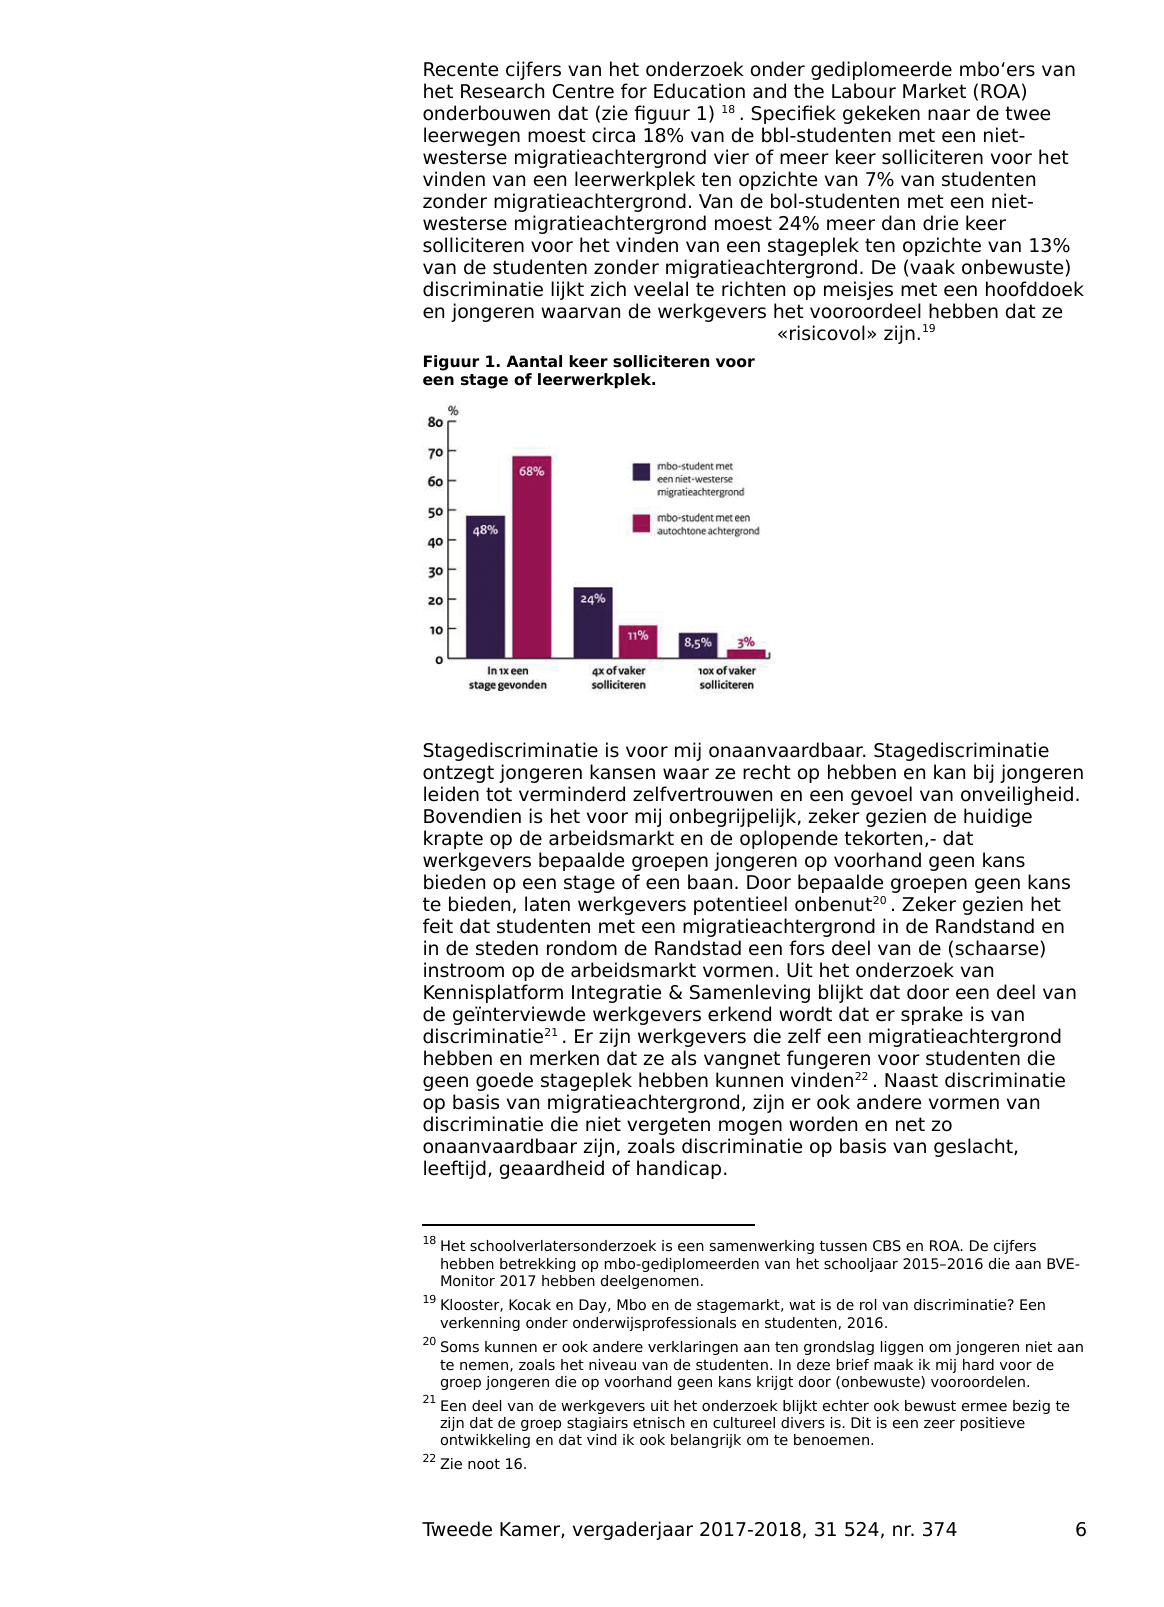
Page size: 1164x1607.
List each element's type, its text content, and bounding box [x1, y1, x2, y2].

text Zie noot 16. [422, 1452, 1087, 1474]
text Klooster, Kocak en Day, Mbo en de stagemarkt, wat is de rol van discriminatie? Een verkenning onder onderwijsprofessionals en studenten, 2016. [422, 1293, 1087, 1332]
text Recente cijfers van het onderzoek onder gediplomeerde mbo‘ers van het Research Centre for Education and the Labour Market (ROA) onderbouwen dat (zie figuur 1) . Specifiek gekeken naar de twee leerwegen moest circa 18% van de bbl-studenten met een niet-westerse migratieachtergrond vier of meer keer solliciteren voor het vinden van een leerwerkplek ten opzichte van 7% van studenten zonder migratieachtergrond. Van de bol-studenten met een niet-westerse migratieachtergrond moest 24% meer dan drie keer solliciteren voor het vinden van een stageplek ten opzichte van 13% van de studenten zonder migratieachtergrond. De (vaak onbewuste) discriminatie lijkt zich veelal te richten op meisjes met een hoofddoek en jongeren waarvan de werkgevers het vooroordeel hebben dat ze «risicovol» zijn. [422, 59, 1087, 345]
text Stagediscriminatie is voor mij onaanvaardbaar. Stagediscriminatie ontzegt jongeren kansen waar ze recht op hebben en kan bij jongeren leiden tot verminderd zelfvertrouwen en een gevoel van onveiligheid. Bovendien is het voor mij onbegrijpelijk, zeker gezien de huidige krapte op de arbeidsmarkt en de oplopende tekorten,- dat werkgevers bepaalde groepen jongeren op voorhand geen kans bieden op een stage of een baan. Door bepaalde groepen geen kans te bieden, laten werkgevers potentieel onbenut. Zeker gezien het feit dat studenten met een migratieachtergrond in de Randstand en in de steden rondom de Randstad een fors deel van de (schaarse) instroom op de arbeidsmarkt vormen. Uit het onderzoek van Kennisplatform Integratie & Samenleving blijkt dat door een deel van de geïnterviewde werkgevers erkend wordt dat er sprake is van discriminatie. Er zijn werkgevers die zelf een migratieachtergrond hebben en merken dat ze als vangnet fungeren voor studenten die geen goede stageplek hebben kunnen vinden. Naast discriminatie op basis van migratieachtergrond, zijn er ook andere vormen van discriminatie die niet vergeten mogen worden en net zo onaanvaardbaar zijn, zoals discriminatie op basis van geslacht, leeftijd, geaardheid of handicap. [422, 740, 1087, 1180]
text Een deel van de werkgevers uit het onderzoek blijkt echter ook bewust ermee bezig te zijn dat de groep stagiairs etnisch en cultureel divers is. Dit is een zeer positieve ontwikkeling en dat vind ik ook belangrijk om te benoemen. [422, 1393, 1087, 1449]
text Figuur 1. Aantal keer solliciteren voor een stage of leerwerkplek. [422, 353, 777, 389]
picture [422, 400, 777, 696]
text Soms kunnen er ook andere verklaringen aan ten grondslag liggen om jongeren niet aan te nemen, zoals het niveau van de studenten. In deze brief maak ik mij hard voor de groep jongeren die op voorhand geen kans krijgt door (onbewuste) vooroordelen. [422, 1335, 1087, 1391]
text Het schoolverlatersonderzoek is een samenwerking tussen CBS en ROA. De cijfers hebben betrekking op mbo-gediplomeerden van het schooljaar 2015–2016 die aan BVE-Monitor 2017 hebben deelgenomen. [422, 1234, 1087, 1290]
